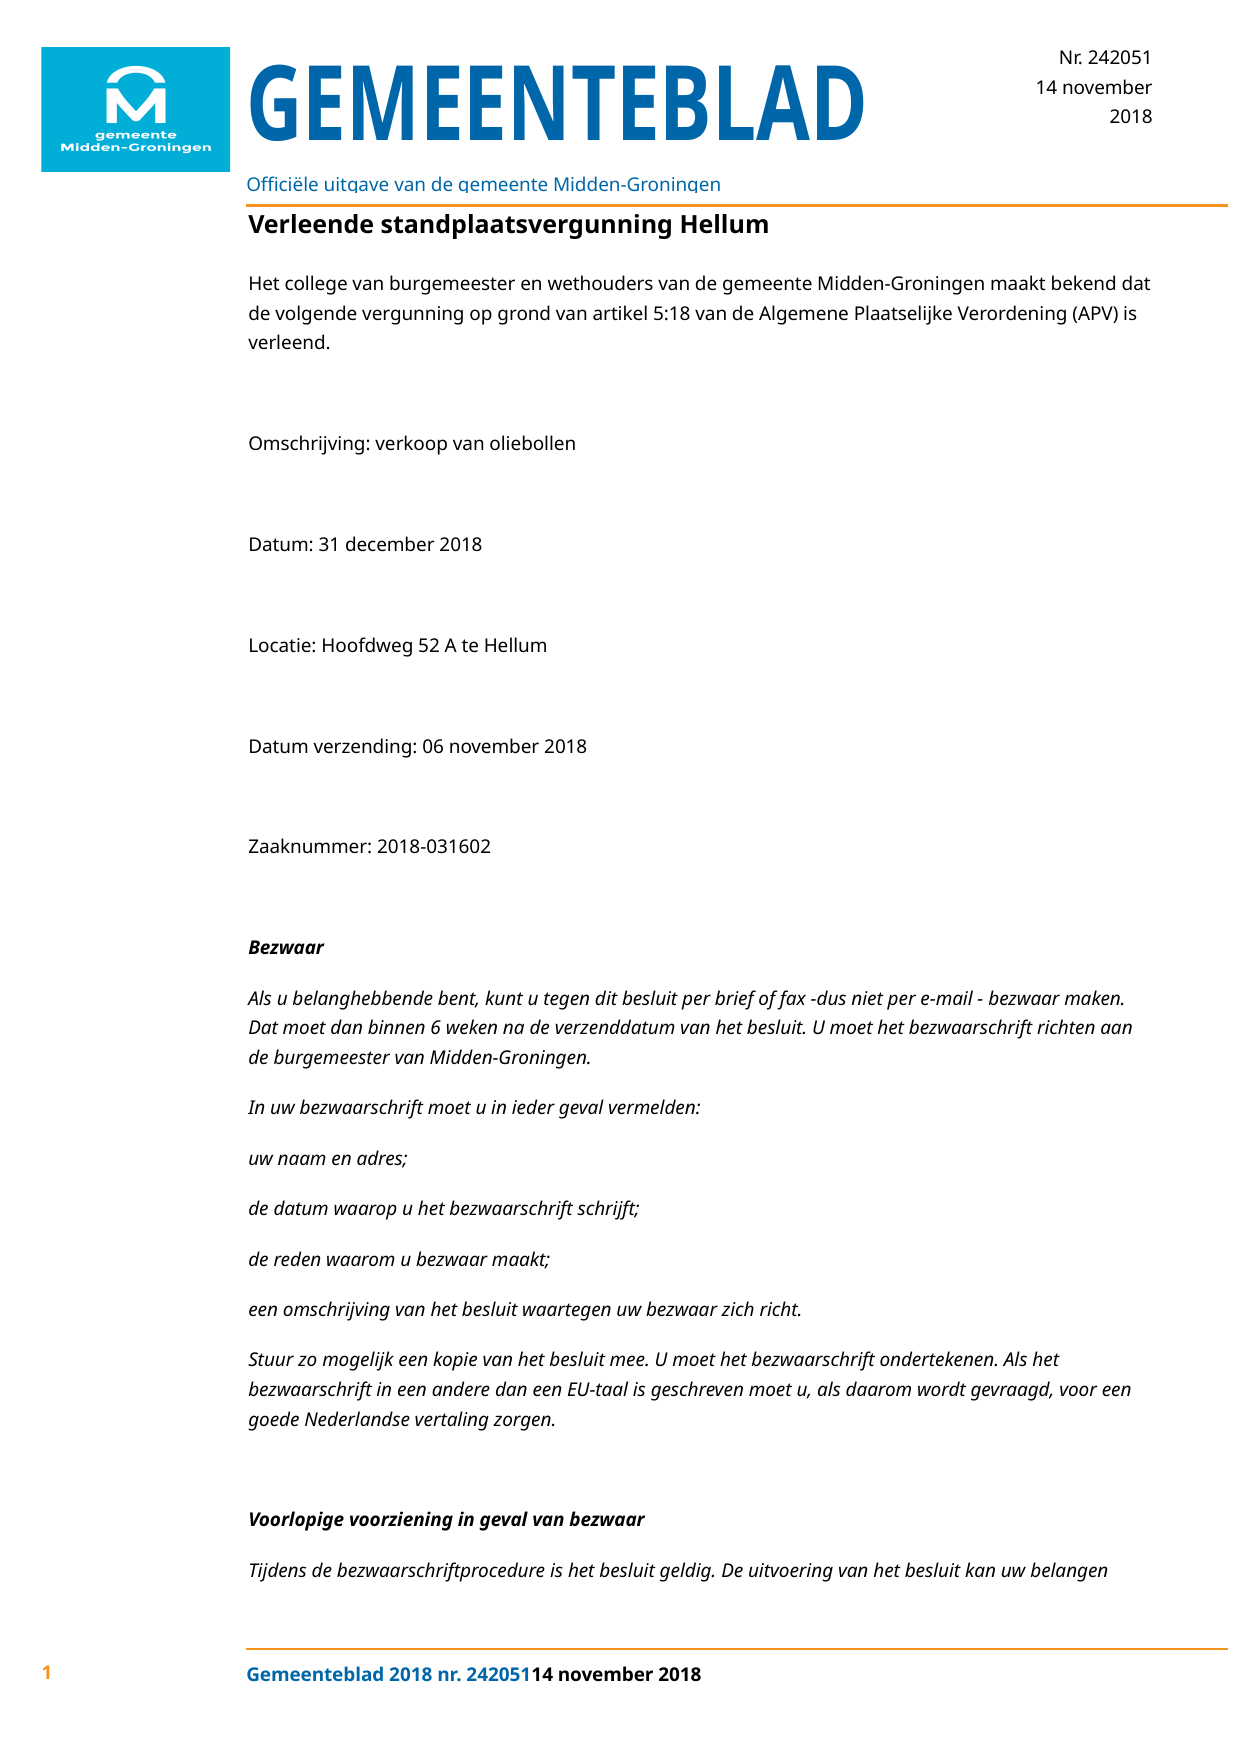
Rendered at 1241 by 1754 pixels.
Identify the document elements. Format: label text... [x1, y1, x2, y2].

text uw naam en adres; [248, 1145, 1152, 1171]
text een omschrijving van het besluit waartegen uw bezwaar zich richt. [248, 1296, 1152, 1322]
text In uw bezwaarschrift moet u in ieder geval vermelden: [248, 1094, 1152, 1120]
picture [107, 89, 165, 122]
text Als u belanghebbende bent, kunt u tegen dit besluit per brief of fax -dus niet per e-mail - bezwaar maken. Dat moet dan binnen 6 weken na de verzenddatum van het besluit. U moet het bezwaarschrift richten aan de burgemeester van Midden-Groningen. [248, 985, 1152, 1070]
text de reden waarom u bezwaar maakt; [248, 1246, 1152, 1271]
text Locatie: Hoofdweg 52 A te Hellum [248, 632, 1152, 658]
picture [108, 66, 164, 82]
text Datum: 31 december 2018 [248, 531, 1152, 557]
text Het college van burgemeester en wethouders van de gemeente Midden-Groningen maakt bekend dat de volgende vergunning op grond van artikel 5:18 van de Algemene Plaatselijke Verordening (APV) is verleend. [248, 270, 1152, 355]
text Tijdens de bezwaarschriftprocedure is het besluit geldig. De uitvoering van het besluit kan uw belangen [248, 1557, 1152, 1583]
text Stuur zo mogelijk een kopie van het besluit mee. U moet het bezwaarschrift ondertekenen. Als het bezwaarschrift in een andere dan een EU-taal is geschreven moet u, als daarom wordt gevraagd, voor een goede Nederlandse vertaling zorgen. [248, 1347, 1152, 1431]
text Voorlopige voorziening in geval van bezwaar [248, 1507, 1152, 1532]
text Verleende standplaatsvergunning Hellum [248, 207, 1152, 241]
picture [184, 146, 190, 153]
text Bezwaar [248, 934, 1152, 960]
text Omschrijving: verkoop van oliebollen [248, 430, 1152, 456]
text Datum verzending: 06 november 2018 [248, 733, 1152, 758]
text de datum waarop u het bezwaarschrift schrijft; [248, 1195, 1152, 1221]
text Zaaknummer: 2018-031602 [248, 834, 1152, 859]
